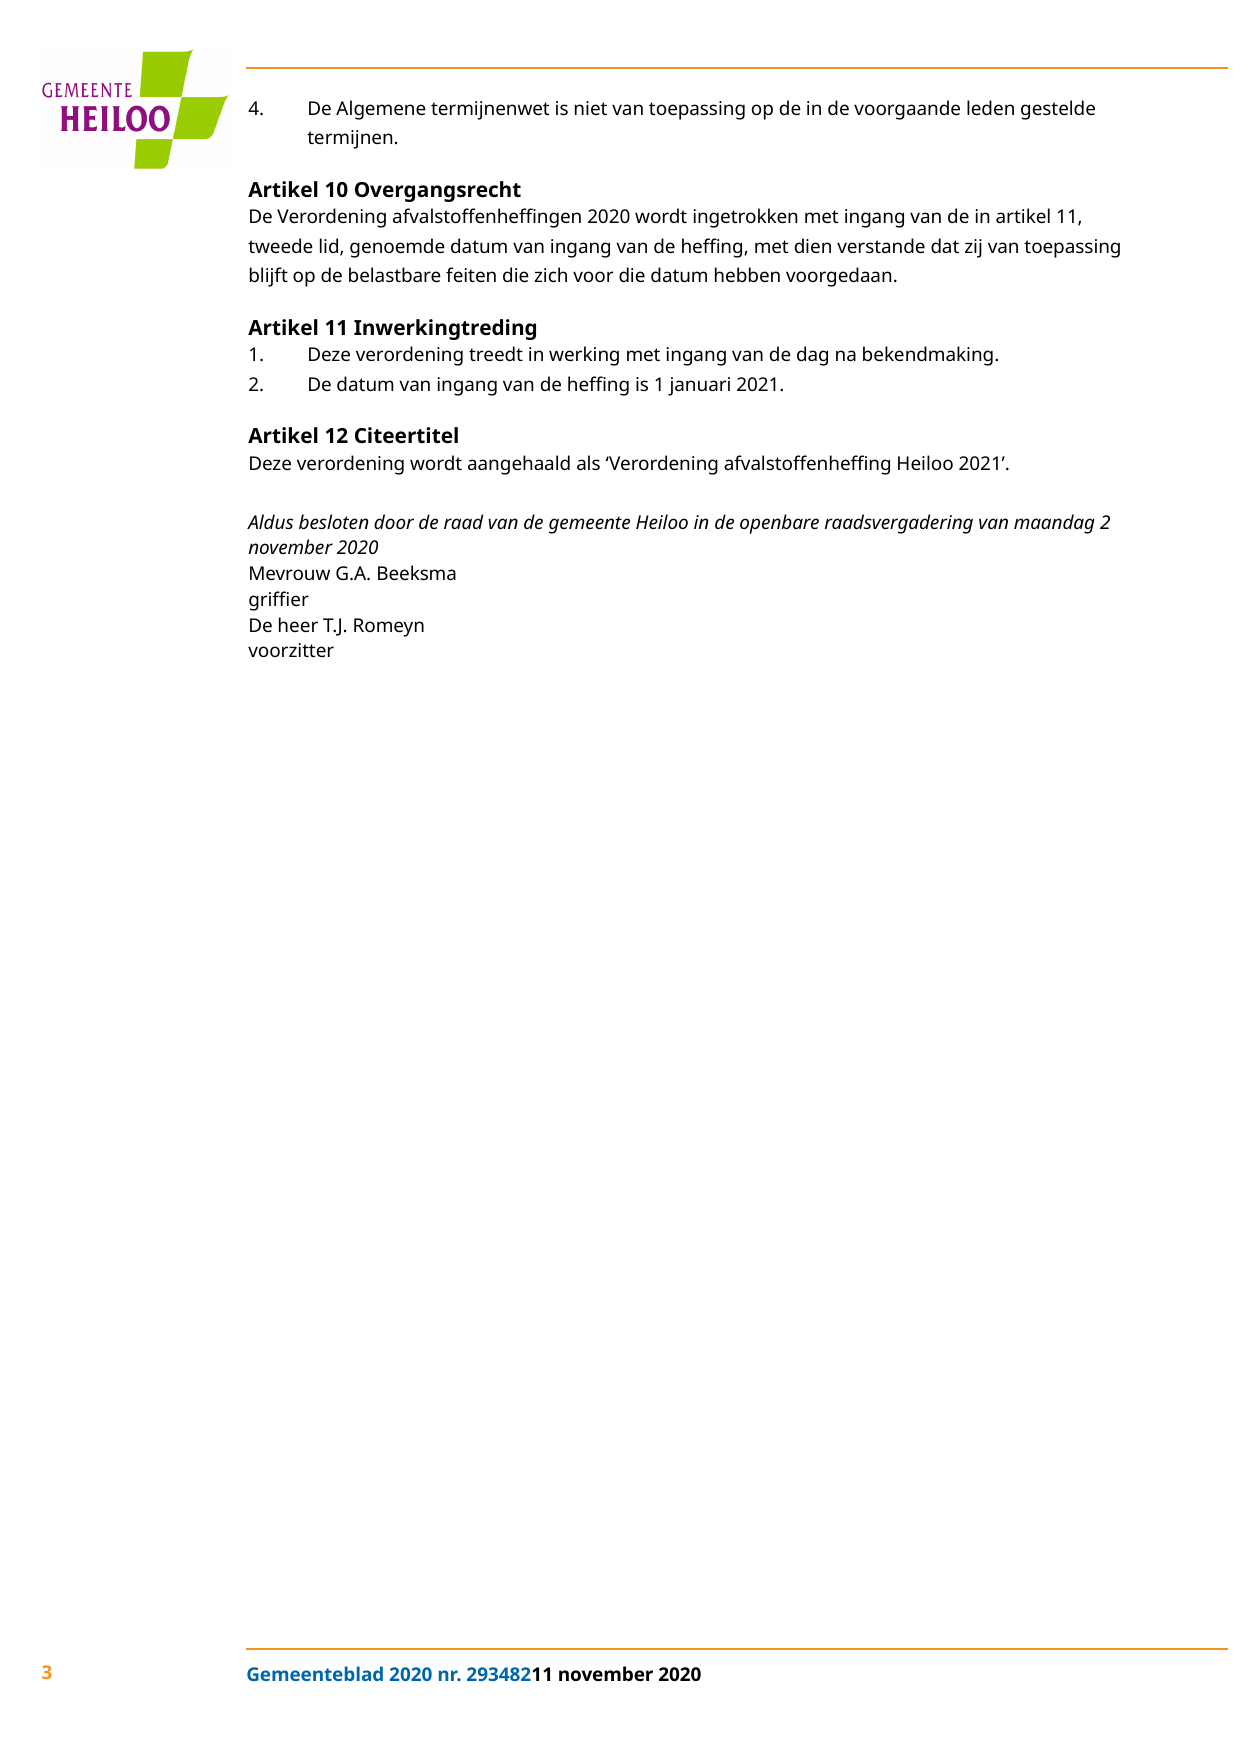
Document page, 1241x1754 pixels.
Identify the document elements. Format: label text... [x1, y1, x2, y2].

text Artikel 10 Overgangsrecht [248, 175, 1152, 203]
text griffier [248, 586, 1152, 612]
list Deze verordening treedt in werking met ingang van de dag na bekendmaking. [248, 341, 1152, 367]
text Mevrouw G.A. Beeksma [248, 560, 1152, 586]
text Artikel 11 Inwerkingtreding [248, 313, 1152, 341]
text De heer T.J. Romeyn [248, 612, 1152, 637]
text Aldus besloten door de raad van de gemeente Heiloo in de openbare raadsvergadering van maandag 2 november 2020 [248, 509, 1152, 560]
text Artikel 12 Citeertitel [248, 421, 1152, 450]
text Deze verordening wordt aangehaald als ‘Verordening afvalstoffenheffing Heiloo 2021’. [248, 450, 1152, 475]
text De Verordening afvalstoffenheffingen 2020 wordt ingetrokken met ingang van de in artikel 11, tweede lid, genoemde datum van ingang van de heffing, met dien verstande dat zij van toepassing blijft op de belastbare feiten die zich voor die datum hebben voorgedaan. [248, 203, 1152, 288]
list De Algemene termijnenwet is niet van toepassing op de in de voorgaande leden gestelde termijnen. [248, 95, 1152, 150]
picture [41, 47, 231, 172]
text voorzitter [248, 637, 1152, 663]
list De datum van ingang van de heffing is 1 januari 2021. [248, 371, 1152, 397]
